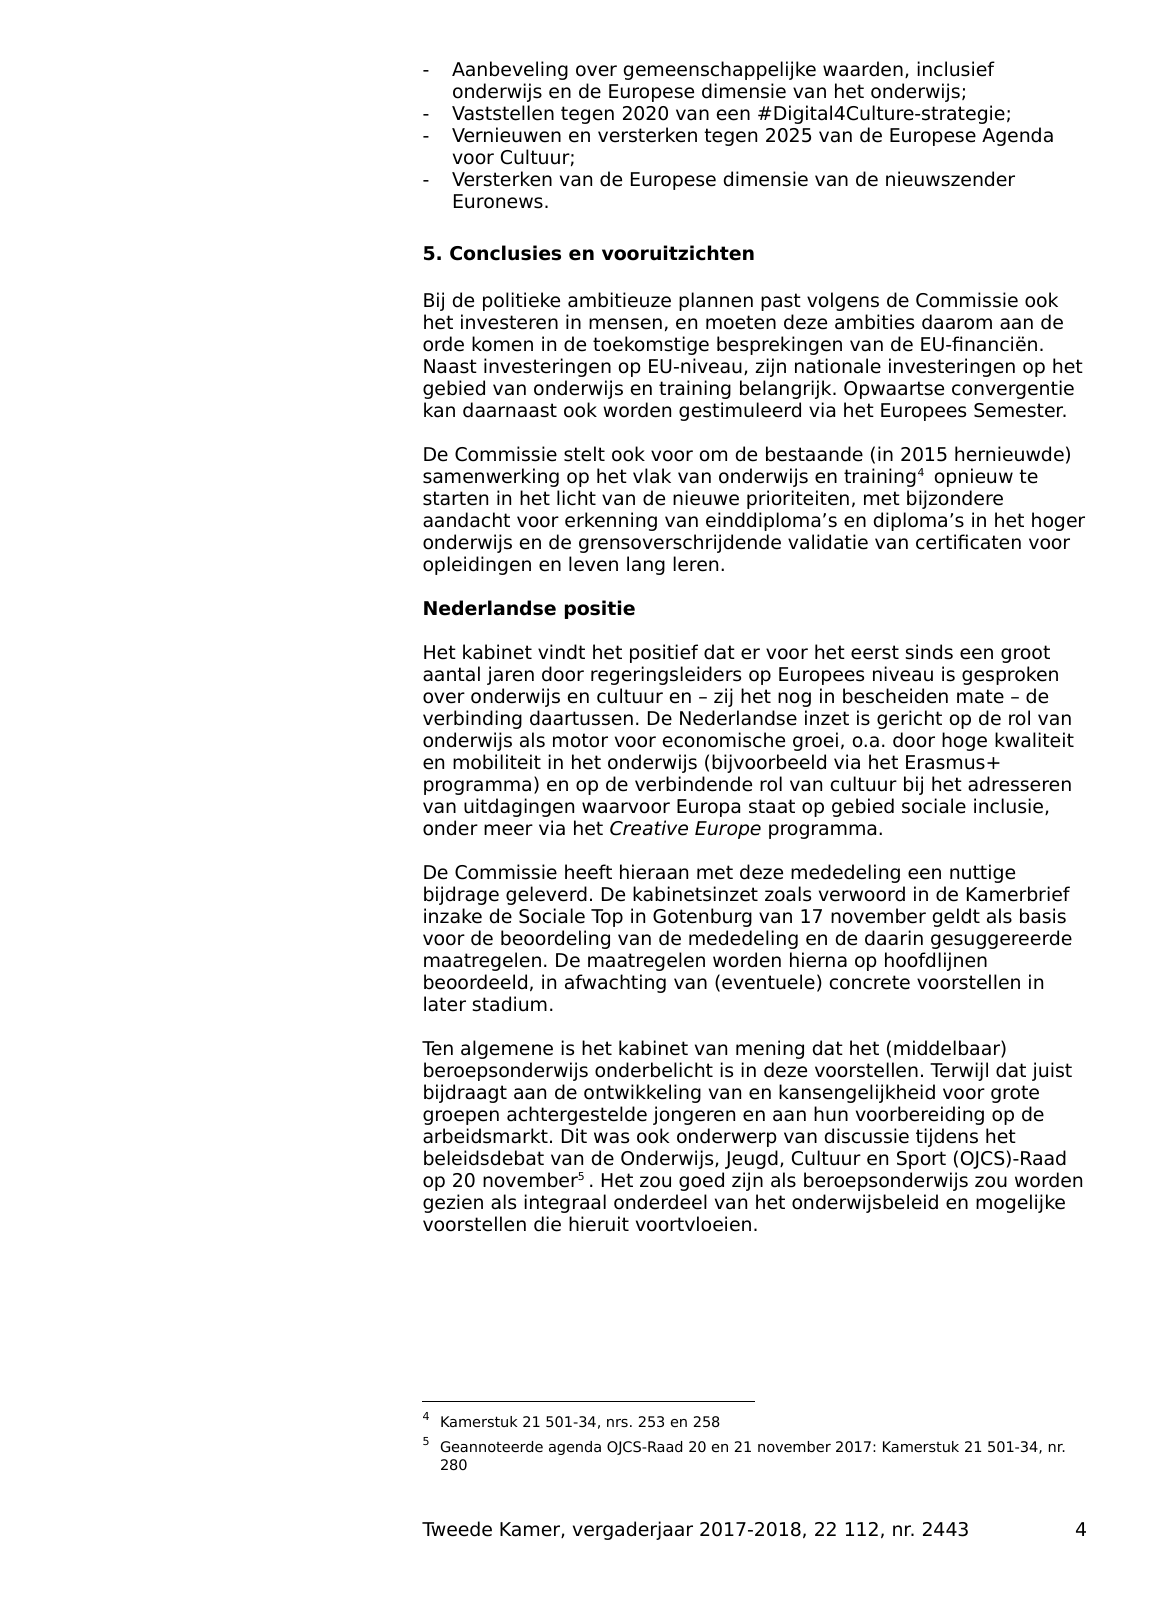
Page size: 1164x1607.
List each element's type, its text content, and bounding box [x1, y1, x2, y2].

text De Commissie stelt ook voor om de bestaande (in 2015 hernieuwde) samenwerking op het vlak van onderwijs en training opnieuw te starten in het licht van de nieuwe prioriteiten, met bijzondere aandacht voor erkenning van einddiploma’s en diploma’s in het hoger onderwijs en de grensoverschrijdende validatie van certificaten voor opleidingen en leven lang leren. [422, 444, 1087, 576]
subtitle 5. Conclusies en vooruitzichten [422, 243, 1087, 265]
text Ten algemene is het kabinet van mening dat het (middelbaar) beroepsonderwijs onderbelicht is in deze voorstellen. Terwijl dat juist bijdraagt aan de ontwikkeling van en kansengelijkheid voor grote groepen achtergestelde jongeren en aan hun voorbereiding op de arbeidsmarkt. Dit was ook onderwerp van discussie tijdens het beleidsdebat van de Onderwijs, Jeugd, Cultuur en Sport (OJCS)-Raad op 20 november. Het zou goed zijn als beroepsonderwijs zou worden gezien als integraal onderdeel van het onderwijsbeleid en mogelijke voorstellen die hieruit voortvloeien. [422, 1038, 1087, 1236]
text Het kabinet vindt het positief dat er voor het eerst sinds een groot aantal jaren door regeringsleiders op Europees niveau is gesproken over onderwijs en cultuur en – zij het nog in bescheiden mate – de verbinding daartussen. De Nederlandse inzet is gericht op de rol van onderwijs als motor voor economische groei, o.a. door hoge kwaliteit en mobiliteit in het onderwijs (bijvoorbeeld via het Erasmus+ programma) en op de verbindende rol van cultuur bij het adresseren van uitdagingen waarvoor Europa staat op gebied sociale inclusie, onder meer via het Creative Europe programma. [422, 642, 1087, 840]
text Kamerstuk 21 501-34, nrs. 253 en 258 [422, 1410, 1087, 1432]
text - Versterken van de Europese dimensie van de nieuwszender Euronews. [422, 169, 1087, 213]
text - Aanbeveling over gemeenschappelijke waarden, inclusief onderwijs en de Europese dimensie van het onderwijs; [422, 59, 1087, 103]
text Bij de politieke ambitieuze plannen past volgens de Commissie ook het investeren in mensen, en moeten deze ambities daarom aan de orde komen in de toekomstige besprekingen van de EU-financiën. Naast investeringen op EU-niveau, zijn nationale investeringen op het gebied van onderwijs en training belangrijk. Opwaartse convergentie kan daarnaast ook worden gestimuleerd via het Europees Semester. [422, 290, 1087, 422]
text De Commissie heeft hieraan met deze mededeling een nuttige bijdrage geleverd. De kabinetsinzet zoals verwoord in de Kamerbrief inzake de Sociale Top in Gotenburg van 17 november geldt als basis voor de beoordeling van de mededeling en de daarin gesuggereerde maatregelen. De maatregelen worden hierna op hoofdlijnen beoordeeld, in afwachting van (eventuele) concrete voorstellen in later stadium. [422, 862, 1087, 1016]
text - Vaststellen tegen 2020 van een #Digital4Culture-strategie; [422, 103, 1087, 125]
text - Vernieuwen en versterken tegen 2025 van de Europese Agenda voor Cultuur; [422, 125, 1087, 169]
text Geannoteerde agenda OJCS-Raad 20 en 21 november 2017: Kamerstuk 21 501-34, nr. 280 [422, 1435, 1087, 1474]
subtitle Nederlandse positie [422, 598, 1087, 620]
